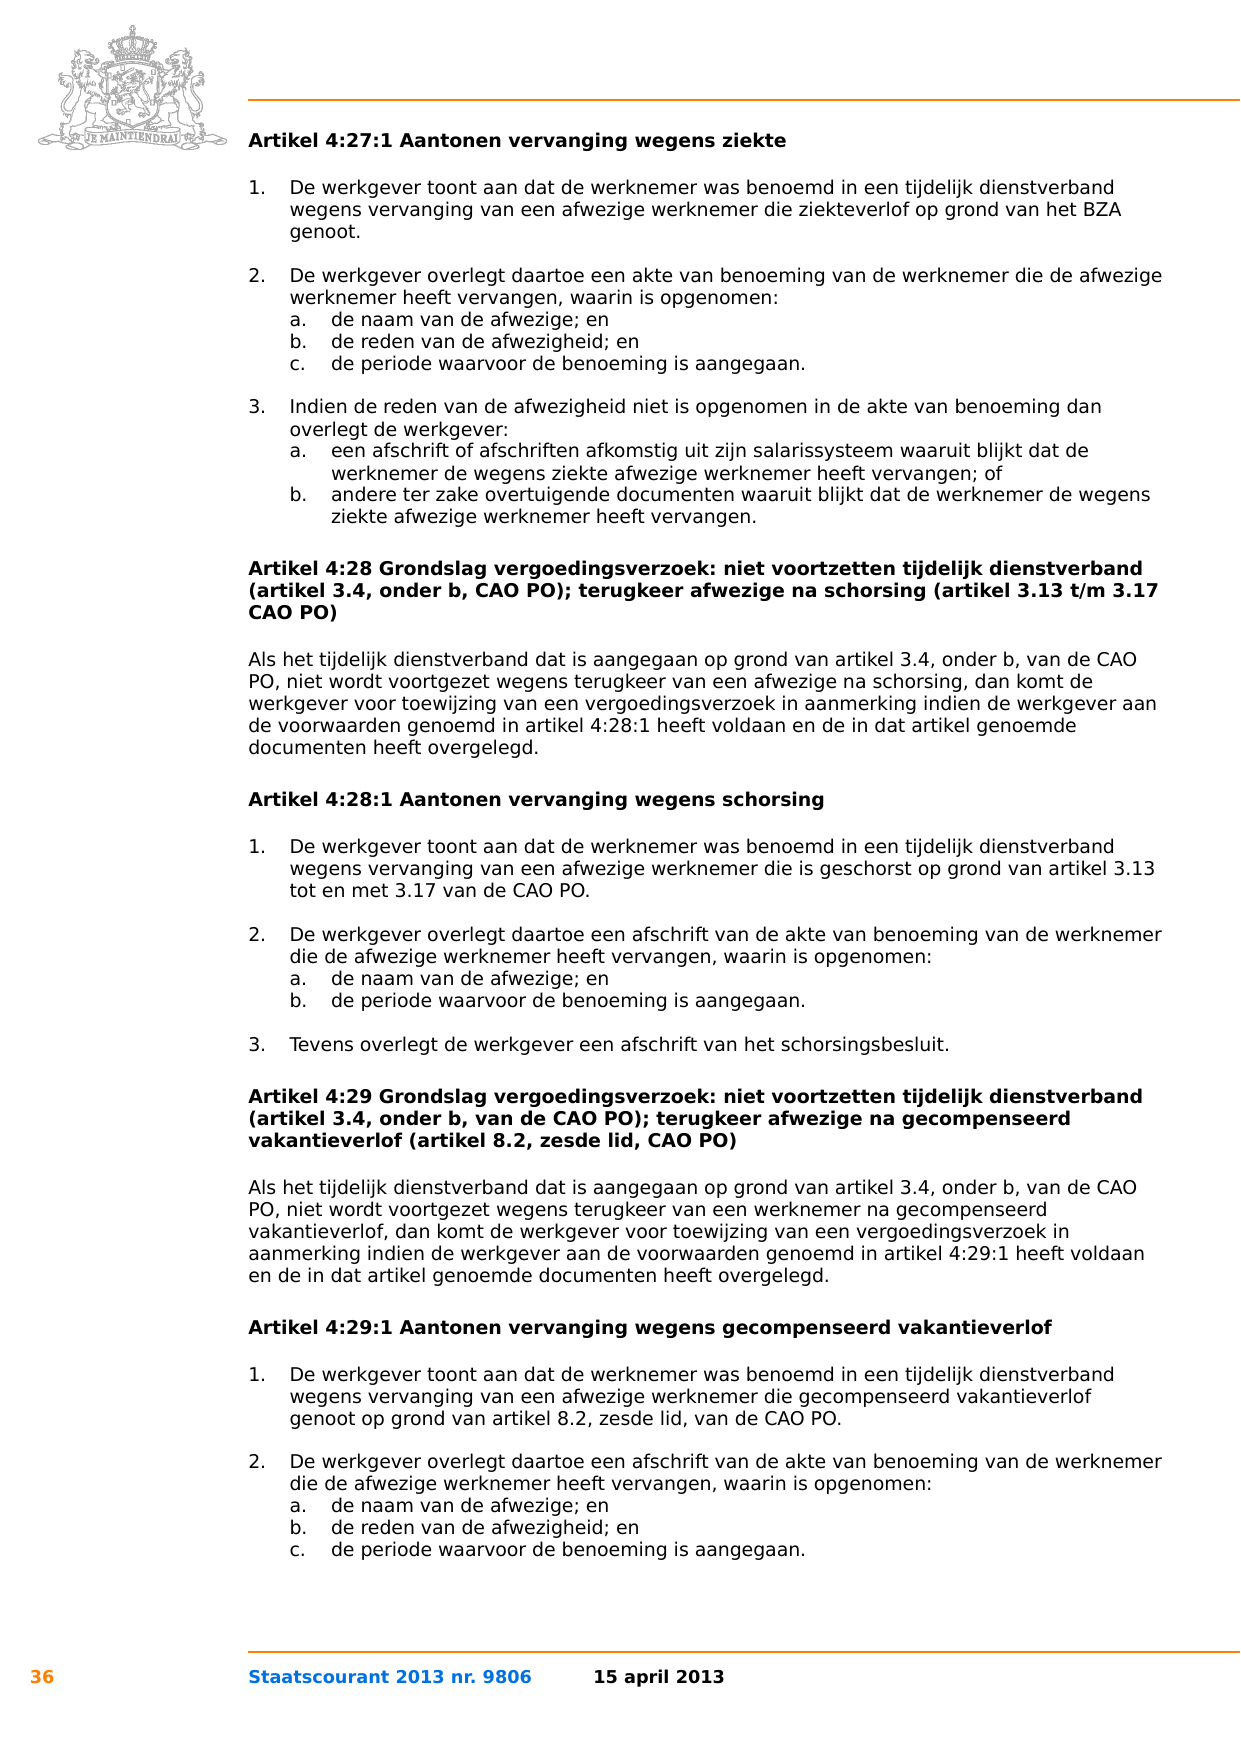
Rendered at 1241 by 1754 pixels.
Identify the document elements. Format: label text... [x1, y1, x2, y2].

text a. de naam van de afwezige; en [289, 968, 1163, 990]
text a. een afschrift of afschriften afkomstig uit zijn salarissysteem waaruit blijkt dat de werknemer de wegens ziekte afwezige werknemer heeft vervangen; of [289, 440, 1163, 484]
subtitle Artikel 4:29:1 Aantonen vervanging wegens gecompenseerd vakantieverlof [248, 1317, 1163, 1338]
text 2. De werkgever overlegt daartoe een afschrift van de akte van benoeming van de werknemer die de afwezige werknemer heeft vervangen, waarin is opgenomen: [248, 1451, 1163, 1495]
text b. de periode waarvoor de benoeming is aangegaan. [289, 990, 1163, 1012]
text 2. De werkgever overlegt daartoe een afschrift van de akte van benoeming van de werknemer die de afwezige werknemer heeft vervangen, waarin is opgenomen: [248, 924, 1163, 968]
text a. de naam van de afwezige; en [289, 1495, 1163, 1517]
text c. de periode waarvoor de benoeming is aangegaan. [289, 1539, 1163, 1561]
text 1. De werkgever toont aan dat de werknemer was benoemd in een tijdelijk dienstverband wegens vervanging van een afwezige werknemer die ziekteverlof op grond van het BZA genoot. [248, 177, 1163, 243]
text 3. Tevens overlegt de werkgever een afschrift van het schorsingsbesluit. [248, 1034, 1163, 1056]
text 1. De werkgever toont aan dat de werknemer was benoemd in een tijdelijk dienstverband wegens vervanging van een afwezige werknemer die is geschorst op grond van artikel 3.13 tot en met 3.17 van de CAO PO. [248, 836, 1163, 902]
text b. de reden van de afwezigheid; en [289, 1517, 1163, 1539]
subtitle Artikel 4:29 Grondslag vergoedingsverzoek: niet voortzetten tijdelijk dienstverband (artikel 3.4, onder b, van de CAO PO); terugkeer afwezige na gecompenseerd vakantieverlof (artikel 8.2, zesde lid, CAO PO) [248, 1086, 1163, 1152]
subtitle Artikel 4:28 Grondslag vergoedingsverzoek: niet voortzetten tijdelijk dienstverband (artikel 3.4, onder b, CAO PO); terugkeer afwezige na schorsing (artikel 3.13 t/m 3.17 CAO PO) [248, 558, 1163, 624]
picture [38, 25, 227, 150]
subtitle Artikel 4:27:1 Aantonen vervanging wegens ziekte [248, 130, 1163, 152]
text Als het tijdelijk dienstverband dat is aangegaan op grond van artikel 3.4, onder b, van de CAO PO, niet wordt voortgezet wegens terugkeer van een afwezige na schorsing, dan komt de werkgever voor toewijzing van een vergoedingsverzoek in aanmerking indien de werkgever aan de voorwaarden genoemd in artikel 4:28:1 heeft voldaan en de in dat artikel genoemde documenten heeft overgelegd. [248, 649, 1163, 759]
text 3. Indien de reden van de afwezigheid niet is opgenomen in de akte van benoeming dan overlegt de werkgever: [248, 396, 1163, 440]
text Als het tijdelijk dienstverband dat is aangegaan op grond van artikel 3.4, onder b, van de CAO PO, niet wordt voortgezet wegens terugkeer van een werknemer na gecompenseerd vakantieverlof, dan komt de werkgever voor toewijzing van een vergoedingsverzoek in aanmerking indien de werkgever aan de voorwaarden genoemd in artikel 4:29:1 heeft voldaan en de in dat artikel genoemde documenten heeft overgelegd. [248, 1177, 1163, 1287]
text b. andere ter zake overtuigende documenten waaruit blijkt dat de werknemer de wegens ziekte afwezige werknemer heeft vervangen. [289, 484, 1163, 528]
text a. de naam van de afwezige; en [289, 309, 1163, 331]
subtitle Artikel 4:28:1 Aantonen vervanging wegens schorsing [248, 789, 1163, 811]
text b. de reden van de afwezigheid; en [289, 331, 1163, 353]
text 2. De werkgever overlegt daartoe een akte van benoeming van de werknemer die de afwezige werknemer heeft vervangen, waarin is opgenomen: [248, 265, 1163, 309]
text c. de periode waarvoor de benoeming is aangegaan. [289, 353, 1163, 374]
text 1. De werkgever toont aan dat de werknemer was benoemd in een tijdelijk dienstverband wegens vervanging van een afwezige werknemer die gecompenseerd vakantieverlof genoot op grond van artikel 8.2, zesde lid, van de CAO PO. [248, 1363, 1163, 1429]
